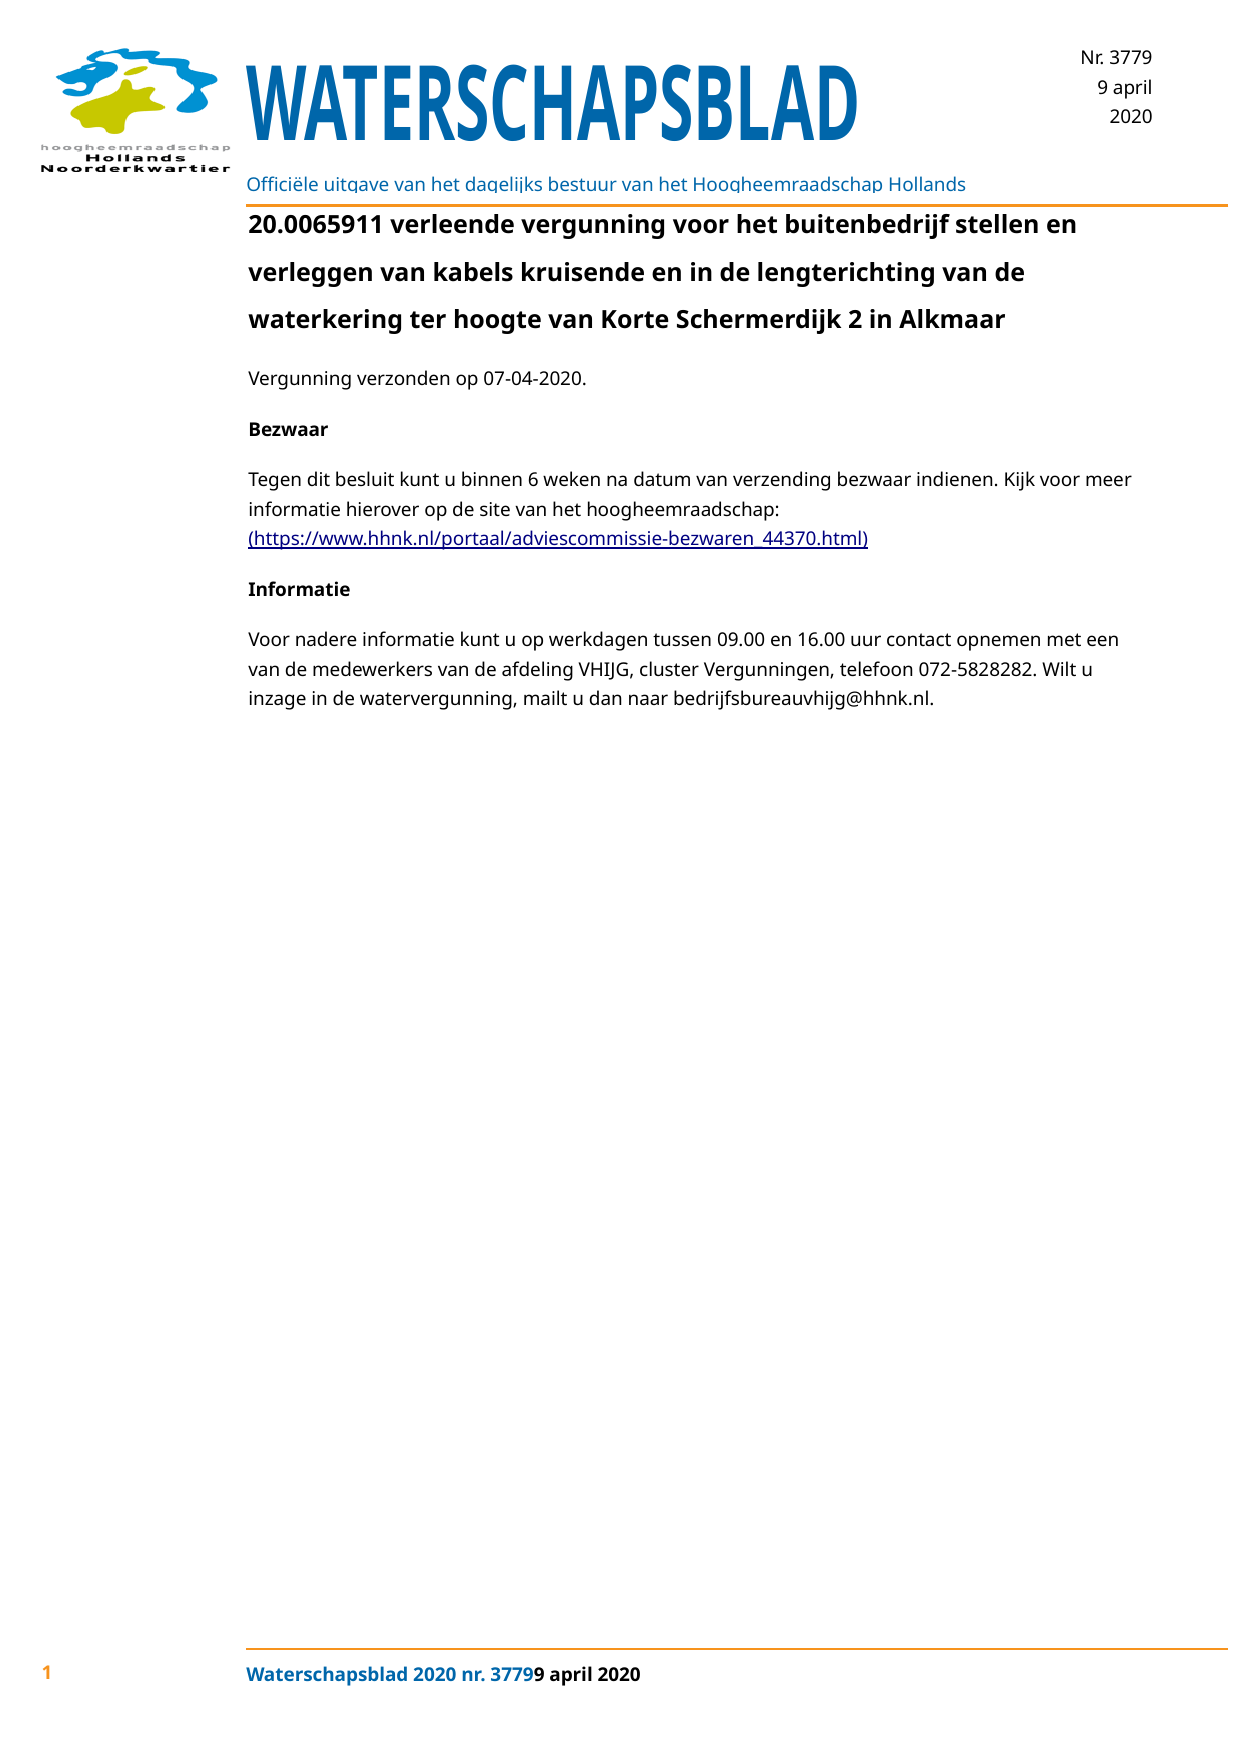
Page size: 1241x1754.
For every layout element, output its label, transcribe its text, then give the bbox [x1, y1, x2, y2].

text Bezwaar [248, 416, 1152, 442]
text Vergunning verzonden op 07-04-2020. [248, 366, 1152, 391]
text Voor nadere informatie kunt u op werkdagen tussen 09.00 en 16.00 uur contact opnemen met een van de medewerkers van de afdeling VHIJG, cluster Vergunningen, telefoon 072-5828282. Wilt u inzage in de watervergunning, mailt u dan naar bedrijfsbureauvhijg@hhnk.nl. [248, 626, 1152, 711]
picture [41, 47, 231, 172]
text Informatie [248, 576, 1152, 602]
text 20.0065911 verleende vergunning voor het buitenbedrijf stellen en verleggen van kabels kruisende en in de lengterichting van de waterkering ter hoogte van Korte Schermerdijk 2 in Alkmaar [248, 207, 1152, 336]
text Tegen dit besluit kunt u binnen 6 weken na datum van verzending bezwaar indienen. Kijk voor meer informatie hierover op de site van het hoogheemraadschap: (https://www.hhnk.nl/portaal/adviescommissie-bezwaren_44370.html) [248, 466, 1152, 551]
